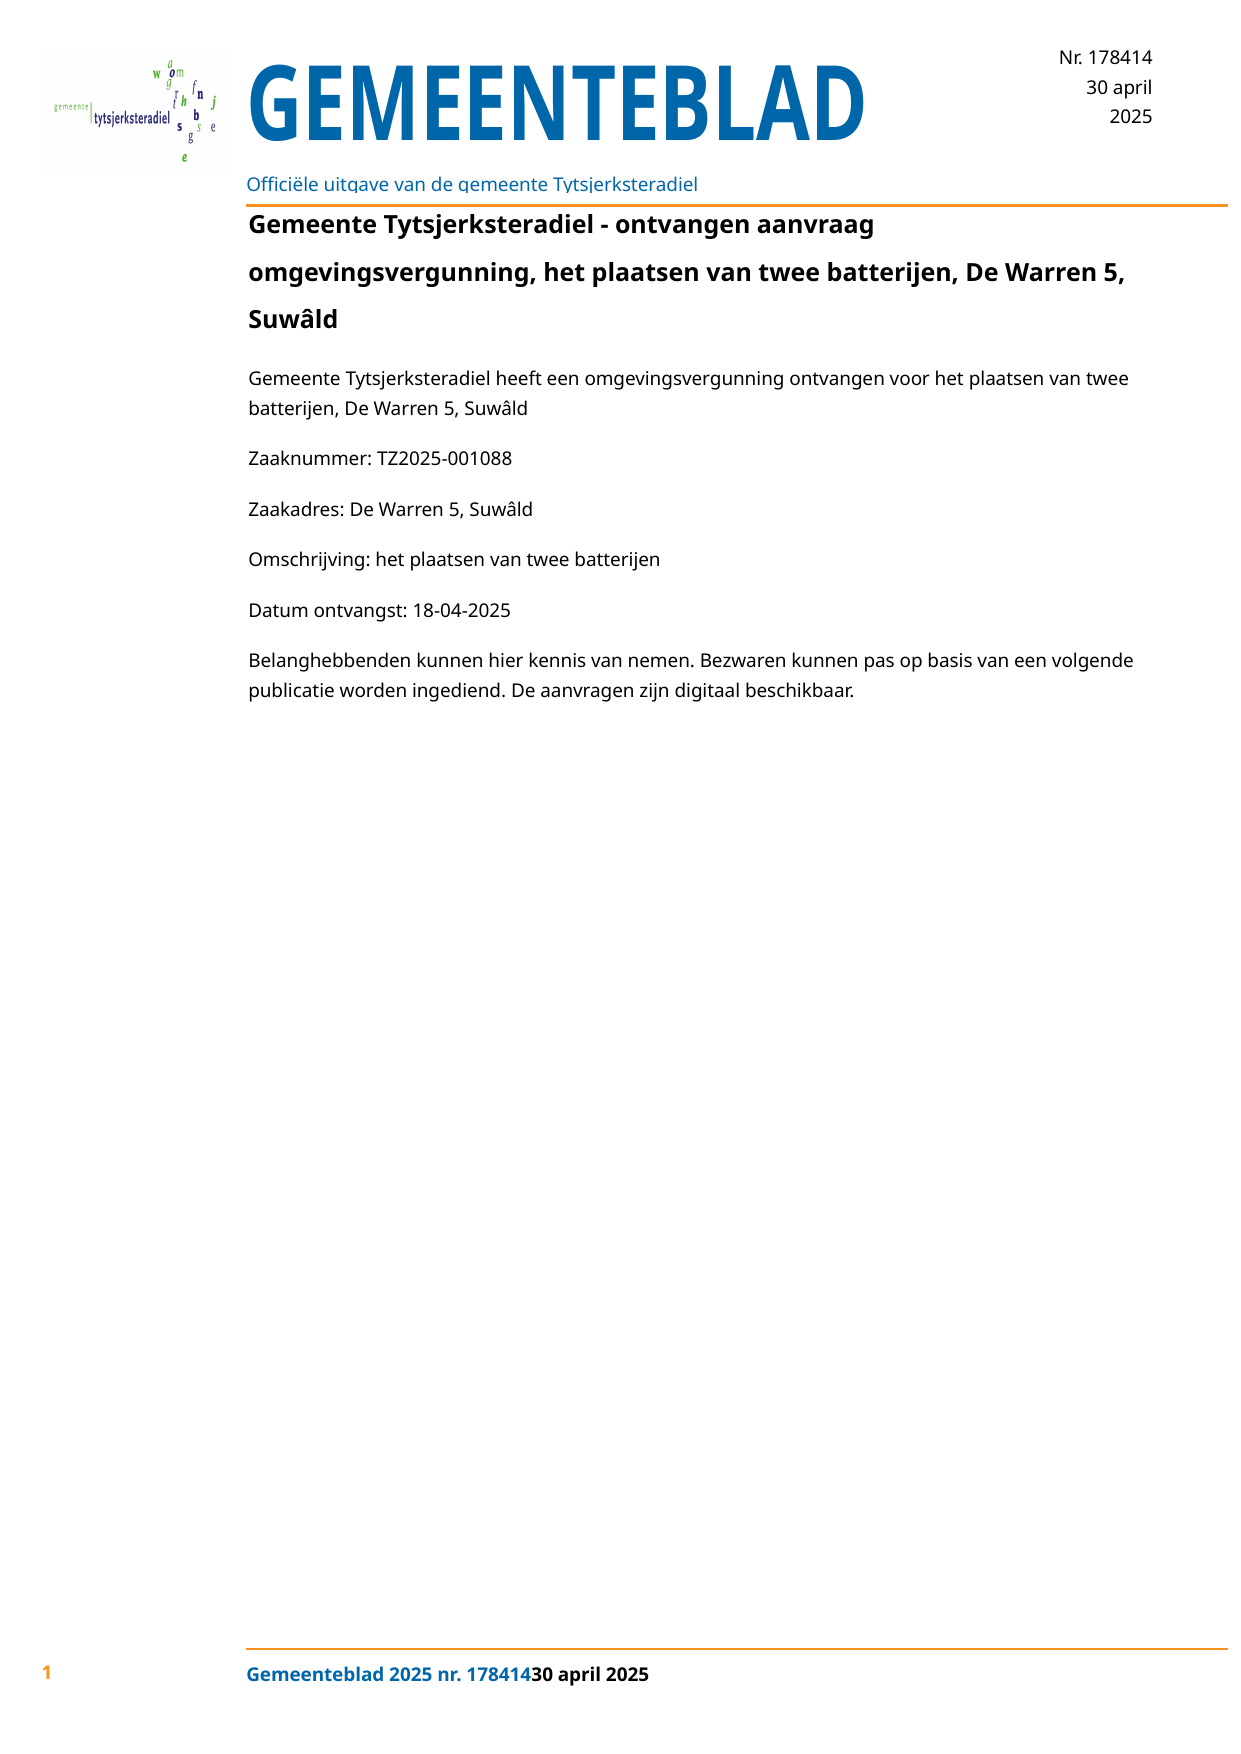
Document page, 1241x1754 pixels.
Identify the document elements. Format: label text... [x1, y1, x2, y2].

text Gemeente Tytsjerksteradiel - ontvangen aanvraag omgevingsvergunning, het plaatsen van twee batterijen, De Warren 5, Suwâld [248, 207, 1152, 336]
text Zaaknummer: TZ2025-001088 [248, 446, 1152, 471]
text Datum ontvangst: 18-04-2025 [248, 597, 1152, 622]
text Gemeente Tytsjerksteradiel heeft een omgevingsvergunning ontvangen voor het plaatsen van twee batterijen, De Warren 5, Suwâld [248, 366, 1152, 421]
text Belanghebbenden kunnen hier kennis van nemen. Bezwaren kunnen pas op basis van een volgende publicatie worden ingediend. De aanvragen zijn digitaal beschikbaar. [248, 647, 1152, 702]
text Omschrijving: het plaatsen van twee batterijen [248, 546, 1152, 572]
text Zaakadres: De Warren 5, Suwâld [248, 496, 1152, 522]
picture [41, 47, 231, 172]
